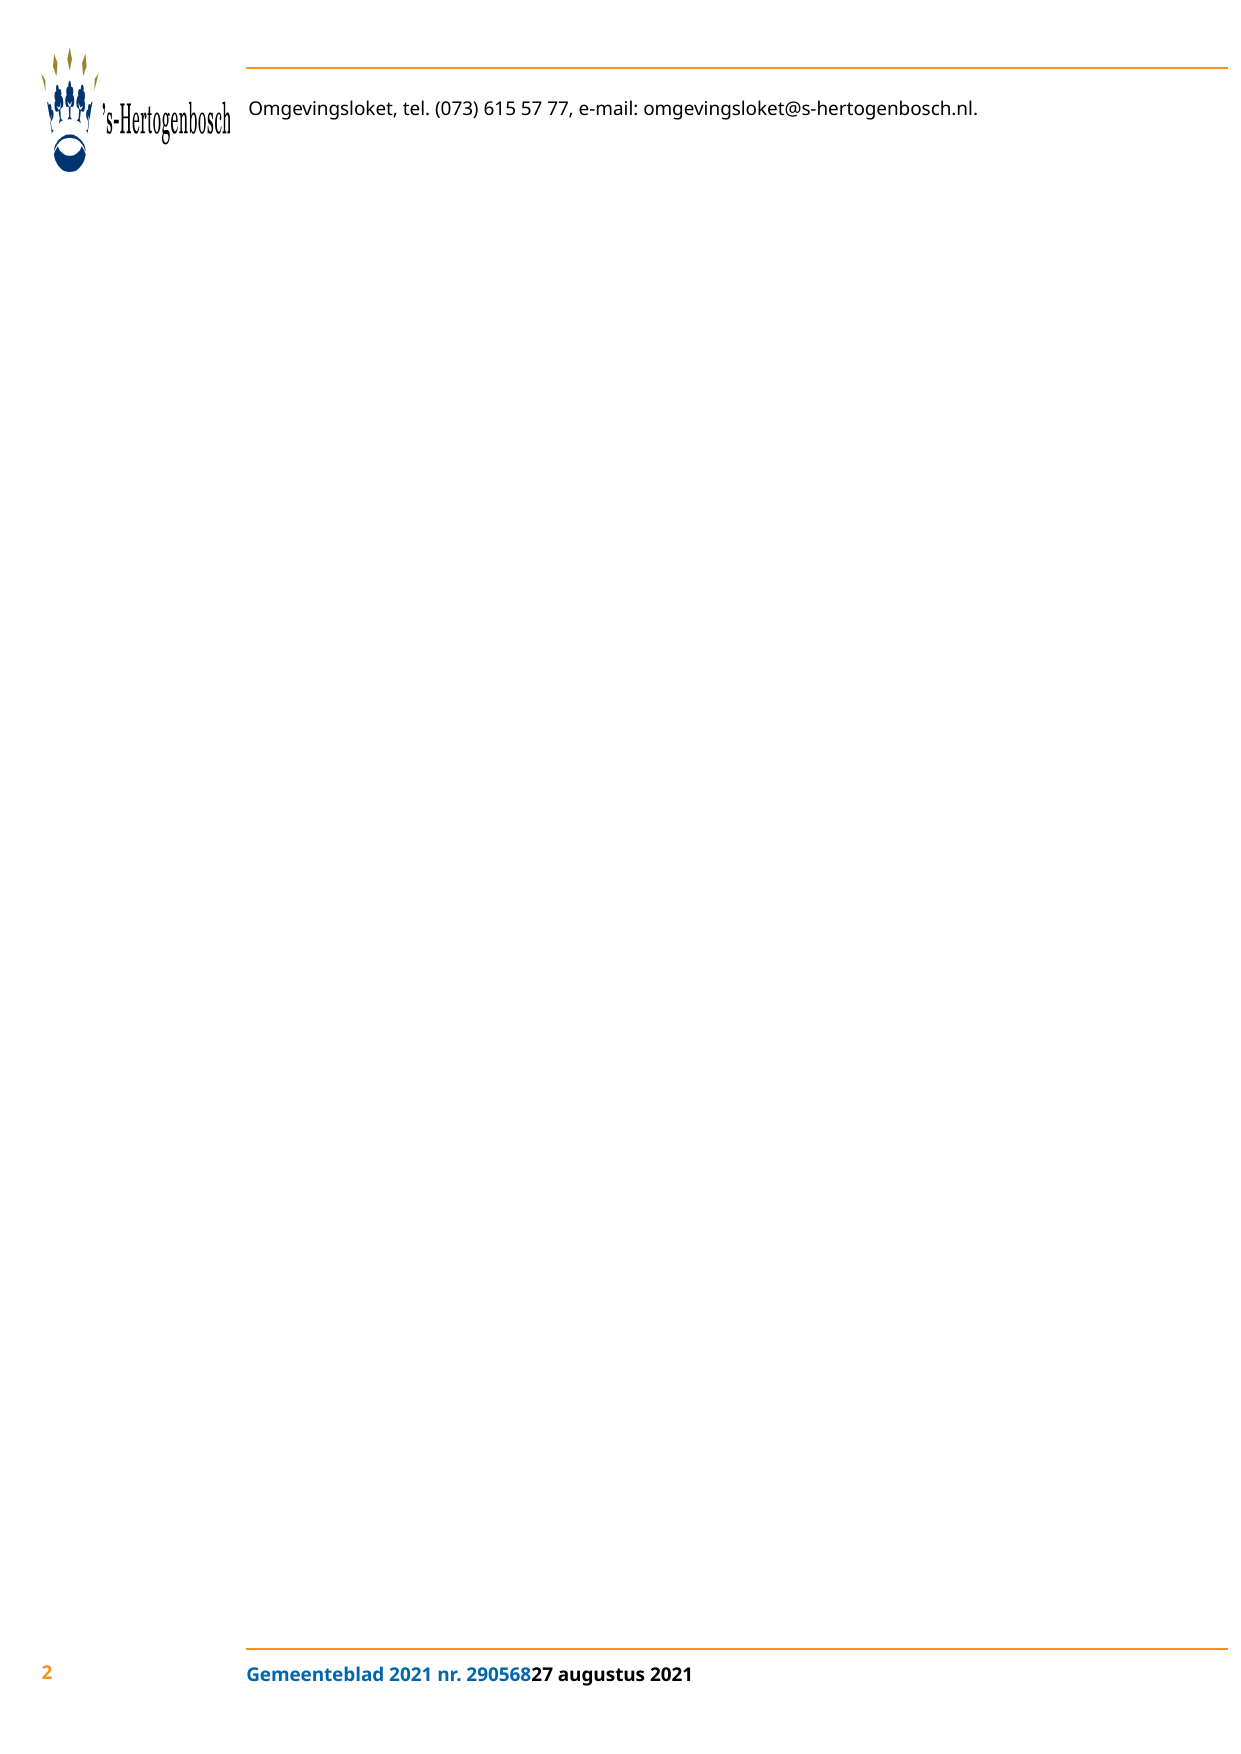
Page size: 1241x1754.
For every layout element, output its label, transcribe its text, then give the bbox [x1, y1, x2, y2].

text Omgevingsloket, tel. (073) 615 57 77, e-mail: omgevingsloket@s-hertogenbosch.nl. [248, 95, 1152, 121]
picture [41, 47, 231, 172]
